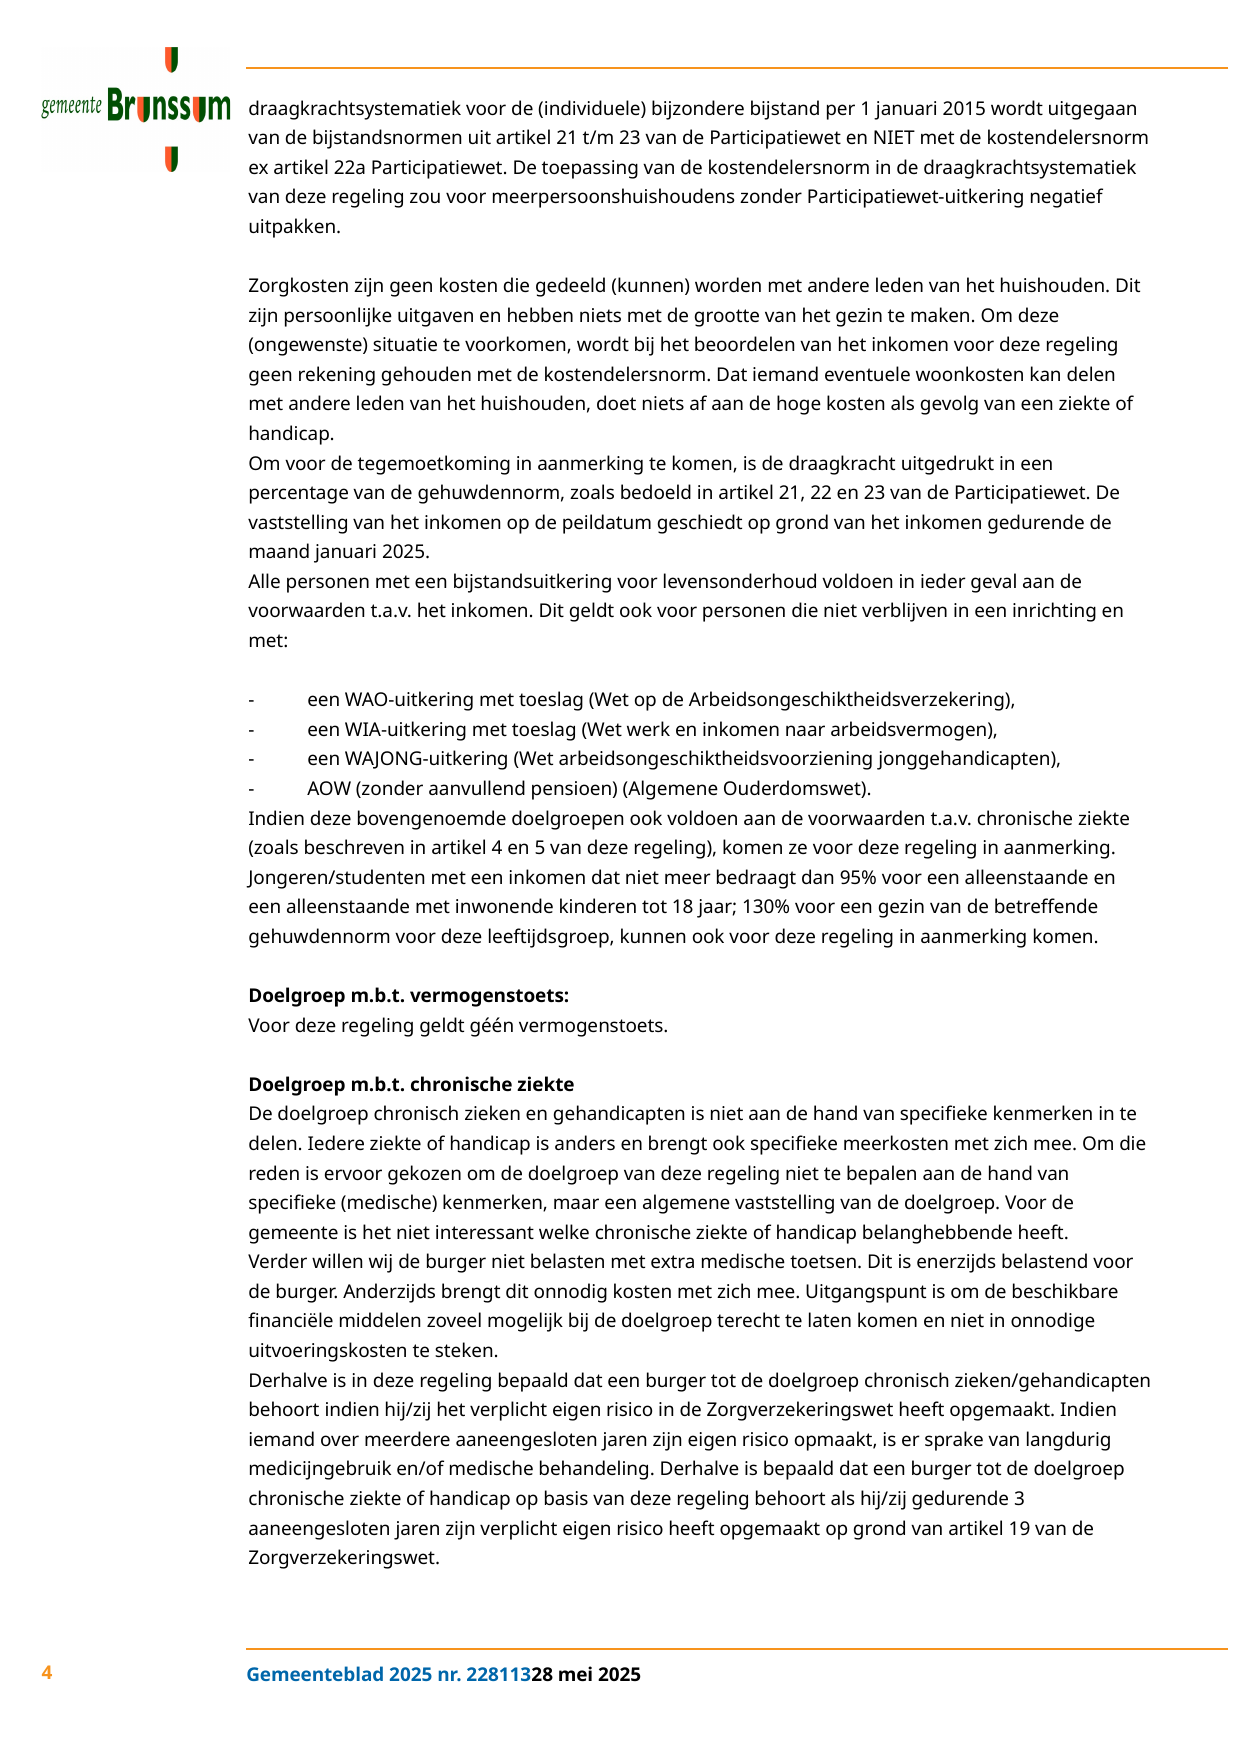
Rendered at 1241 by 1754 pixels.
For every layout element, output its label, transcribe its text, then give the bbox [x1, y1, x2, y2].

list een WIA-uitkering met toeslag (Wet werk en inkomen naar arbeidsvermogen), [248, 716, 1152, 742]
text Om voor de tegemoetkoming in aanmerking te komen, is de draagkracht uitgedrukt in een percentage van de gehuwdennorm, zoals bedoeld in artikel 21, 22 en 23 van de Participatiewet. De vaststelling van het inkomen op de peildatum geschiedt op grond van het inkomen gedurende de maand januari 2025. [248, 450, 1152, 564]
text Indien deze bovengenoemde doelgroepen ook voldoen aan de voorwaarden t.a.v. chronische ziekte (zoals beschreven in artikel 4 en 5 van deze regeling), komen ze voor deze regeling in aanmerking. Jongeren/studenten met een inkomen dat niet meer bedraagt dan 95% voor een alleenstaande en een alleenstaande met inwonende kinderen tot 18 jaar; 130% voor een gezin van de betreffende gehuwdennorm voor deze leeftijdsgroep, kunnen ook voor deze regeling in aanmerking komen. [248, 805, 1152, 949]
text Alle personen met een bijstandsuitkering voor levensonderhoud voldoen in ieder geval aan de voorwaarden t.a.v. het inkomen. Dit geldt ook voor personen die niet verblijven in een inrichting en met: [248, 568, 1152, 653]
text Doelgroep m.b.t. chronische ziekte [248, 1071, 1152, 1097]
list een WAJONG-uitkering (Wet arbeidsongeschiktheidsvoorziening jonggehandicapten), [248, 746, 1152, 771]
list een WAO-uitkering met toeslag (Wet op de Arbeidsongeschiktheidsverzekering), [248, 686, 1152, 712]
text De doelgroep chronisch zieken en gehandicapten is niet aan de hand van specifieke kenmerken in te delen. Iedere ziekte of handicap is anders en brengt ook specifieke meerkosten met zich mee. Om die reden is ervoor gekozen om de doelgroep van deze regeling niet te bepalen aan de hand van specifieke (medische) kenmerken, maar een algemene vaststelling van de doelgroep. Voor de gemeente is het niet interessant welke chronische ziekte of handicap belanghebbende heeft. [248, 1101, 1152, 1245]
text Voor deze regeling geldt géén vermogenstoets. [248, 1012, 1152, 1038]
text Derhalve is in deze regeling bepaald dat een burger tot de doelgroep chronisch zieken/gehandicapten behoort indien hij/zij het verplicht eigen risico in de Zorgverzekeringswet heeft opgemaakt. Indien iemand over meerdere aaneengesloten jaren zijn eigen risico opmaakt, is er sprake van langdurig medicijngebruik en/of medische behandeling. Derhalve is bepaald dat een burger tot de doelgroep chronische ziekte of handicap op basis van deze regeling behoort als hij/zij gedurende 3 aaneengesloten jaren zijn verplicht eigen risico heeft opgemaakt op grond van artikel 19 van de Zorgverzekeringswet. [248, 1367, 1152, 1570]
text Doelgroep m.b.t. vermogenstoets: [248, 982, 1152, 1008]
text draagkrachtsystematiek voor de (individuele) bijzondere bijstand per 1 januari 2015 wordt uitgegaan van de bijstandsnormen uit artikel 21 t/m 23 van de Participatiewet en NIET met de kostendelersnorm ex artikel 22a Participatiewet. De toepassing van de kostendelersnorm in de draagkrachtsystematiek van deze regeling zou voor meerpersoonshuishoudens zonder Participatiewet-uitkering negatief uitpakken. [248, 95, 1152, 239]
text Zorgkosten zijn geen kosten die gedeeld (kunnen) worden met andere leden van het huishouden. Dit zijn persoonlijke uitgaven en hebben niets met de grootte van het gezin te maken. Om deze (ongewenste) situatie te voorkomen, wordt bij het beoordelen van het inkomen voor deze regeling geen rekening gehouden met de kostendelersnorm. Dat iemand eventuele woonkosten kan delen met andere leden van het huishouden, doet niets af aan de hoge kosten als gevolg van een ziekte of handicap. [248, 272, 1152, 446]
list AOW (zonder aanvullend pensioen) (Algemene Ouderdomswet). [248, 775, 1152, 801]
text Verder willen wij de burger niet belasten met extra medische toetsen. Dit is enerzijds belastend voor de burger. Anderzijds brengt dit onnodig kosten met zich mee. Uitgangspunt is om de beschikbare financiële middelen zoveel mogelijk bij de doelgroep terecht te laten komen en niet in onnodige uitvoeringskosten te steken. [248, 1248, 1152, 1363]
picture [41, 47, 231, 172]
